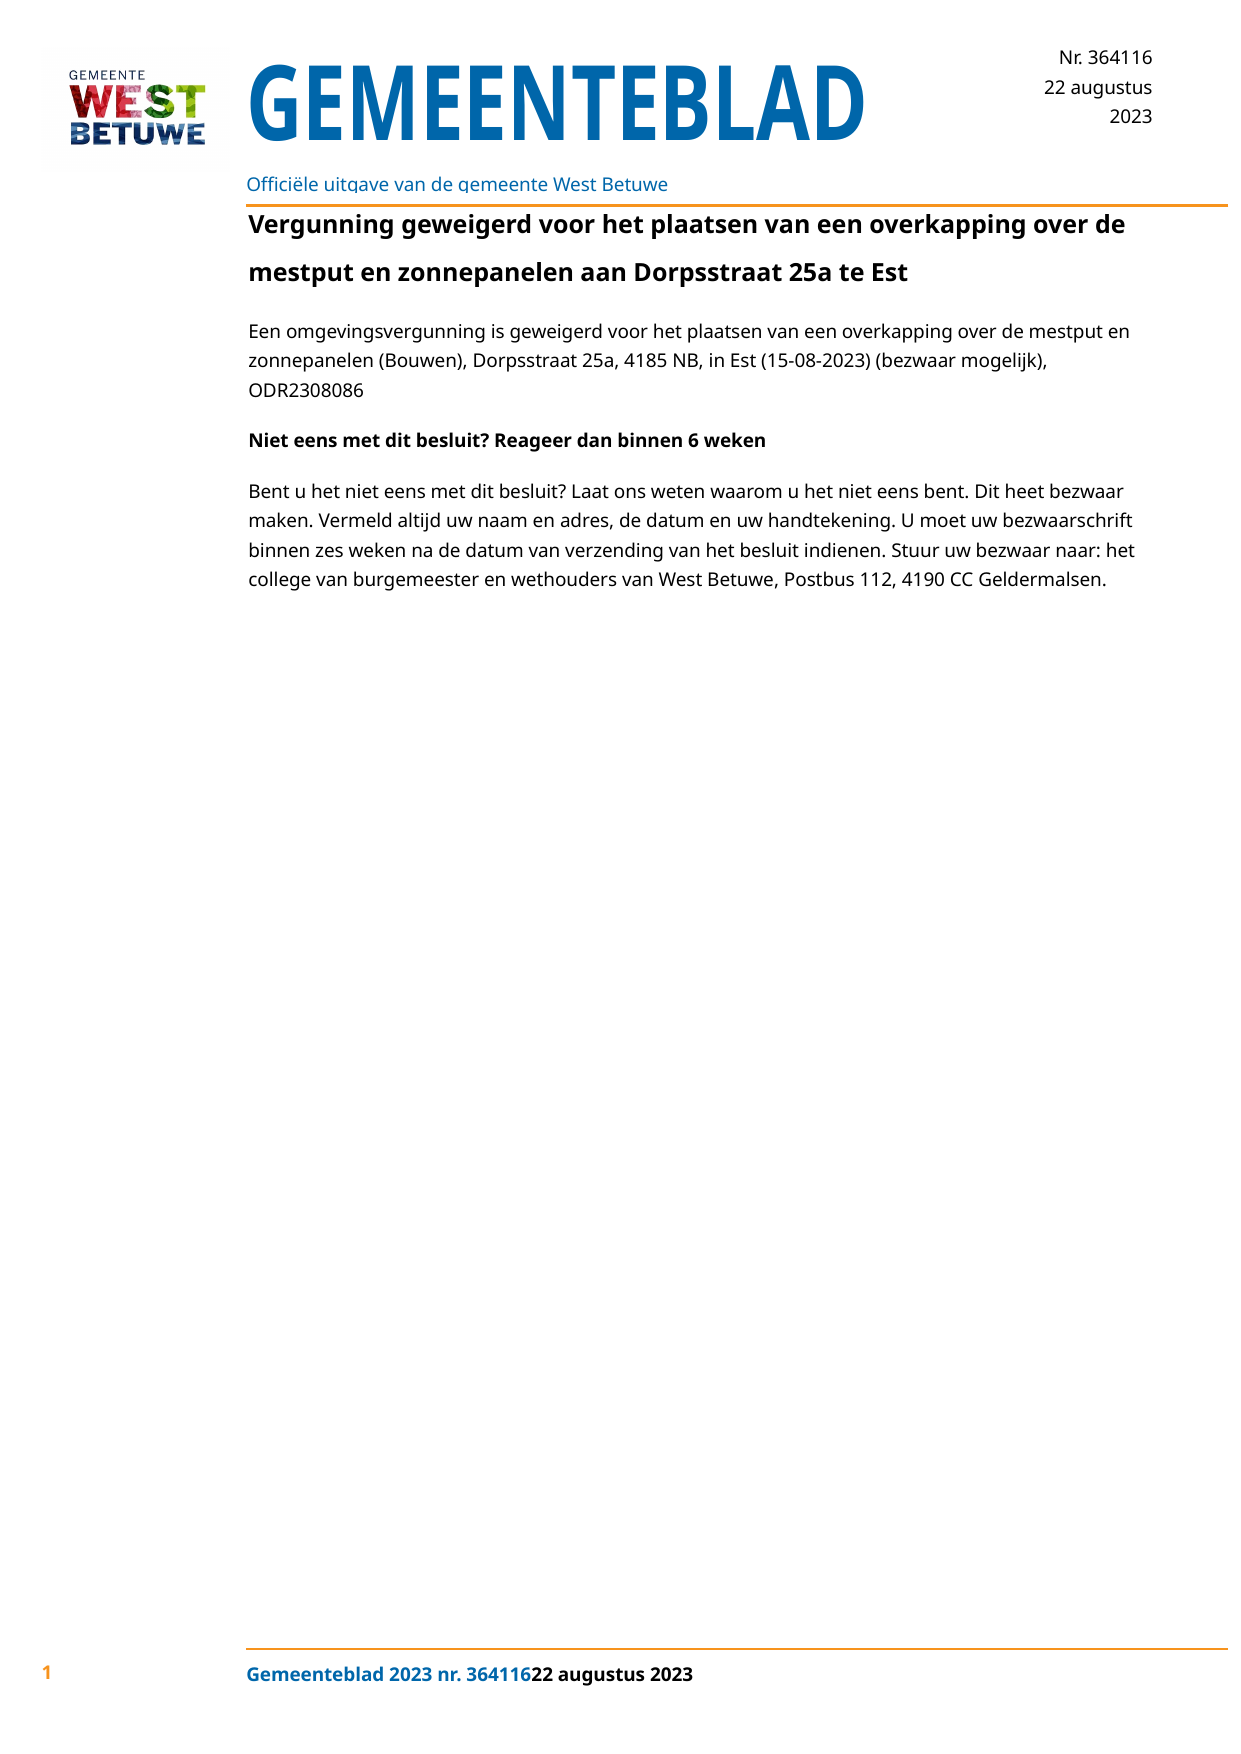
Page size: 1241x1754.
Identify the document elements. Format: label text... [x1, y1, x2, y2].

picture [41, 47, 231, 172]
text Niet eens met dit besluit? Reageer dan binnen 6 weken [248, 427, 1152, 453]
text Vergunning geweigerd voor het plaatsen van een overkapping over de mestput en zonnepanelen aan Dorpsstraat 25a te Est [248, 207, 1152, 288]
text Bent u het niet eens met dit besluit? Laat ons weten waarom u het niet eens bent. Dit heet bezwaar maken. Vermeld altijd uw naam en adres, de datum en uw handtekening. U moet uw bezwaarschrift binnen zes weken na de datum van verzending van het besluit indienen. Stuur uw bezwaar naar: het college van burgemeester en wethouders van West Betuwe, Postbus 112, 4190 CC Geldermalsen. [248, 478, 1152, 592]
text Een omgevingsvergunning is geweigerd voor het plaatsen van een overkapping over de mestput en zonnepanelen (Bouwen), Dorpsstraat 25a, 4185 NB, in Est (15-08-2023) (bezwaar mogelijk), ODR2308086 [248, 318, 1152, 403]
